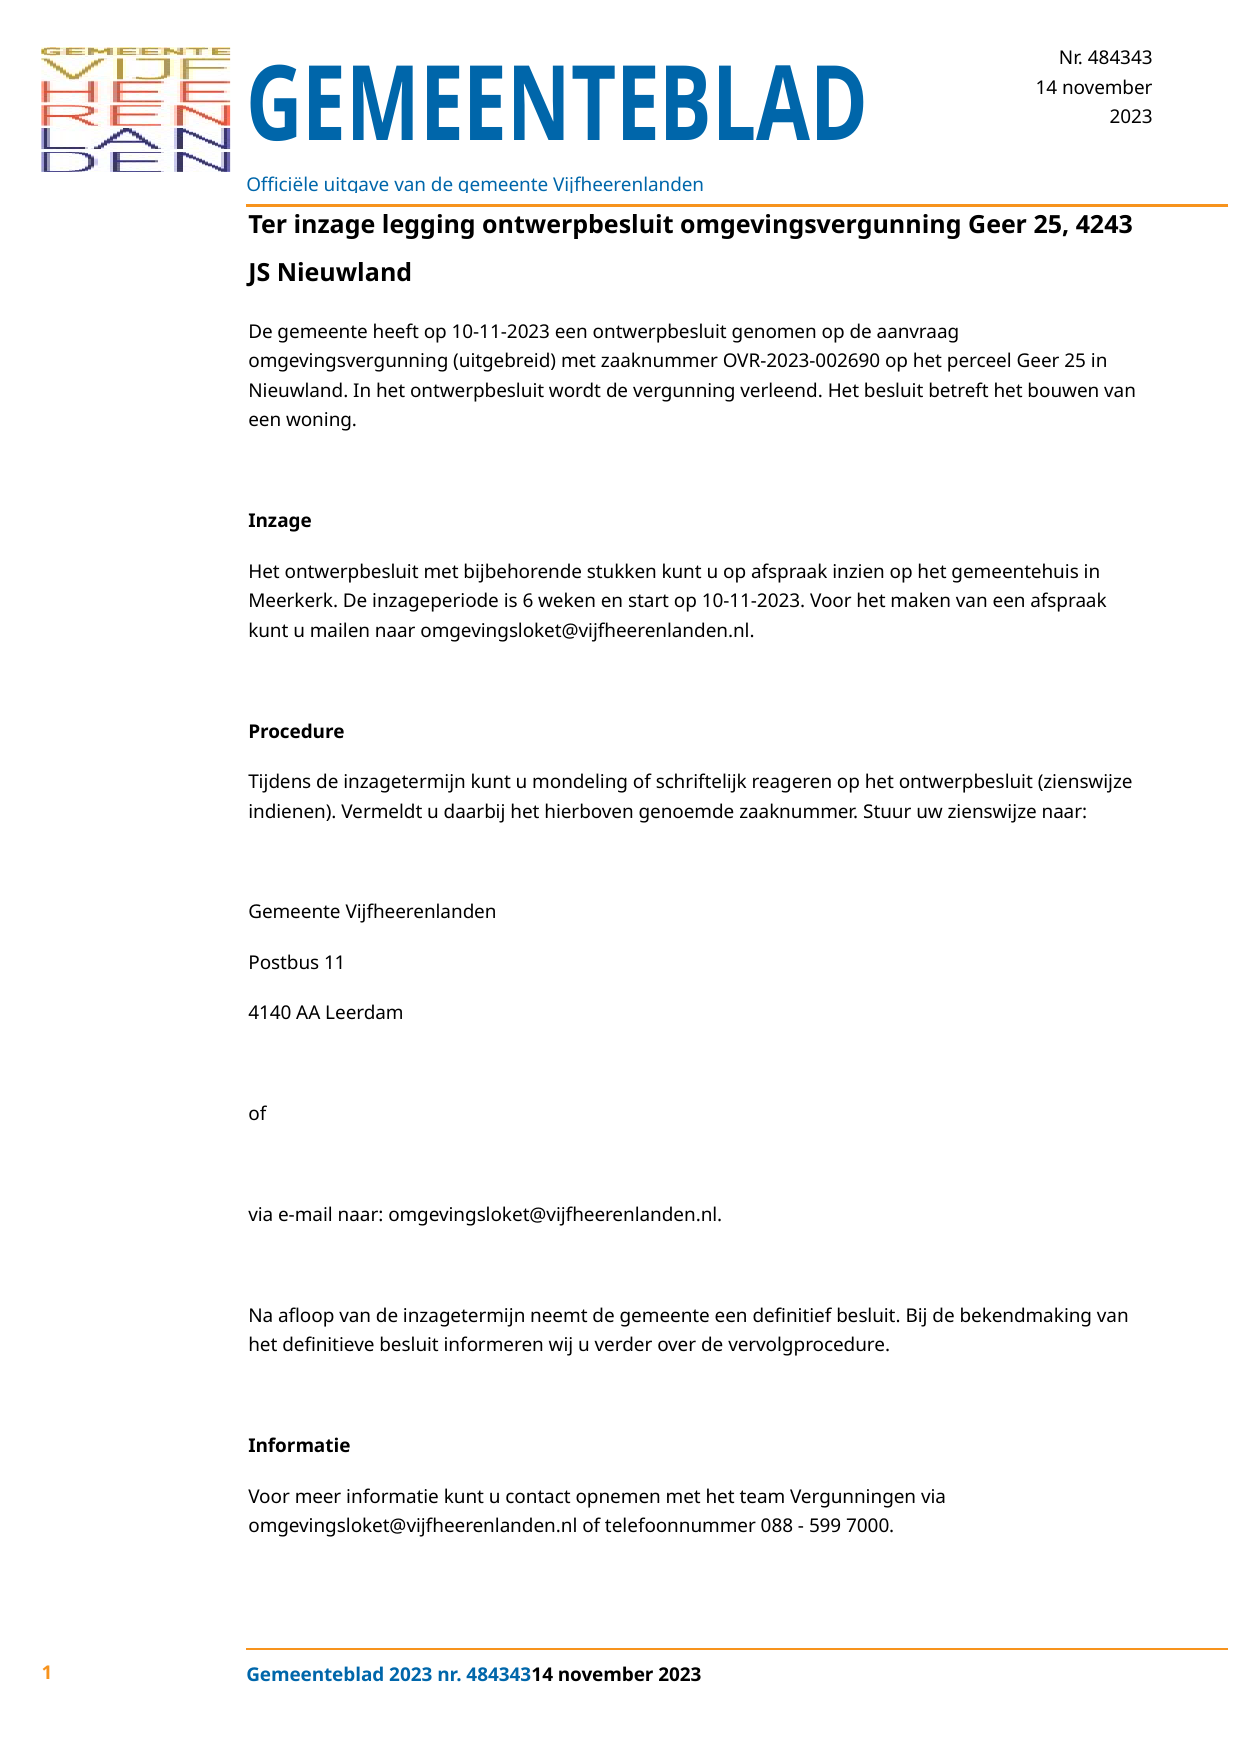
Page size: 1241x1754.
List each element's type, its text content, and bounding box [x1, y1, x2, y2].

text Voor meer informatie kunt u contact opnemen met het team Vergunningen via omgevingsloket@vijfheerenlanden.nl of telefoonnummer 088 - 599 7000. [248, 1483, 1152, 1538]
text Ter inzage legging ontwerpbesluit omgevingsvergunning Geer 25, 4243 JS Nieuwland [248, 207, 1152, 288]
text Gemeente Vijfheerenlanden [248, 899, 1152, 924]
text Procedure [248, 718, 1152, 744]
text 4140 AA Leerdam [248, 999, 1152, 1025]
text De gemeente heeft op 10-11-2023 een ontwerpbesluit genomen op de aanvraag omgevingsvergunning (uitgebreid) met zaaknummer OVR-2023-002690 op het perceel Geer 25 in Nieuwland. In het ontwerpbesluit wordt de vergunning verleend. Het besluit betreft het bouwen van een woning. [248, 318, 1152, 432]
text Informatie [248, 1432, 1152, 1458]
text Tijdens de inzagetermijn kunt u mondeling of schriftelijk reageren op het ontwerpbesluit (zienswijze indienen). Vermeldt u daarbij het hierboven genoemde zaaknummer. Stuur uw zienswijze naar: [248, 768, 1152, 824]
text Postbus 11 [248, 949, 1152, 975]
text Inzage [248, 507, 1152, 533]
text of [248, 1100, 1152, 1126]
text via e-mail naar: omgevingsloket@vijfheerenlanden.nl. [248, 1201, 1152, 1227]
picture [41, 47, 231, 172]
text Het ontwerpbesluit met bijbehorende stukken kunt u op afspraak inzien op het gemeentehuis in Meerkerk. De inzageperiode is 6 weken en start op 10-11-2023. Voor het maken van een afspraak kunt u mailen naar omgevingsloket@vijfheerenlanden.nl. [248, 558, 1152, 643]
text Na afloop van de inzagetermijn neemt de gemeente een definitief besluit. Bij de bekendmaking van het definitieve besluit informeren wij u verder over de vervolgprocedure. [248, 1302, 1152, 1357]
